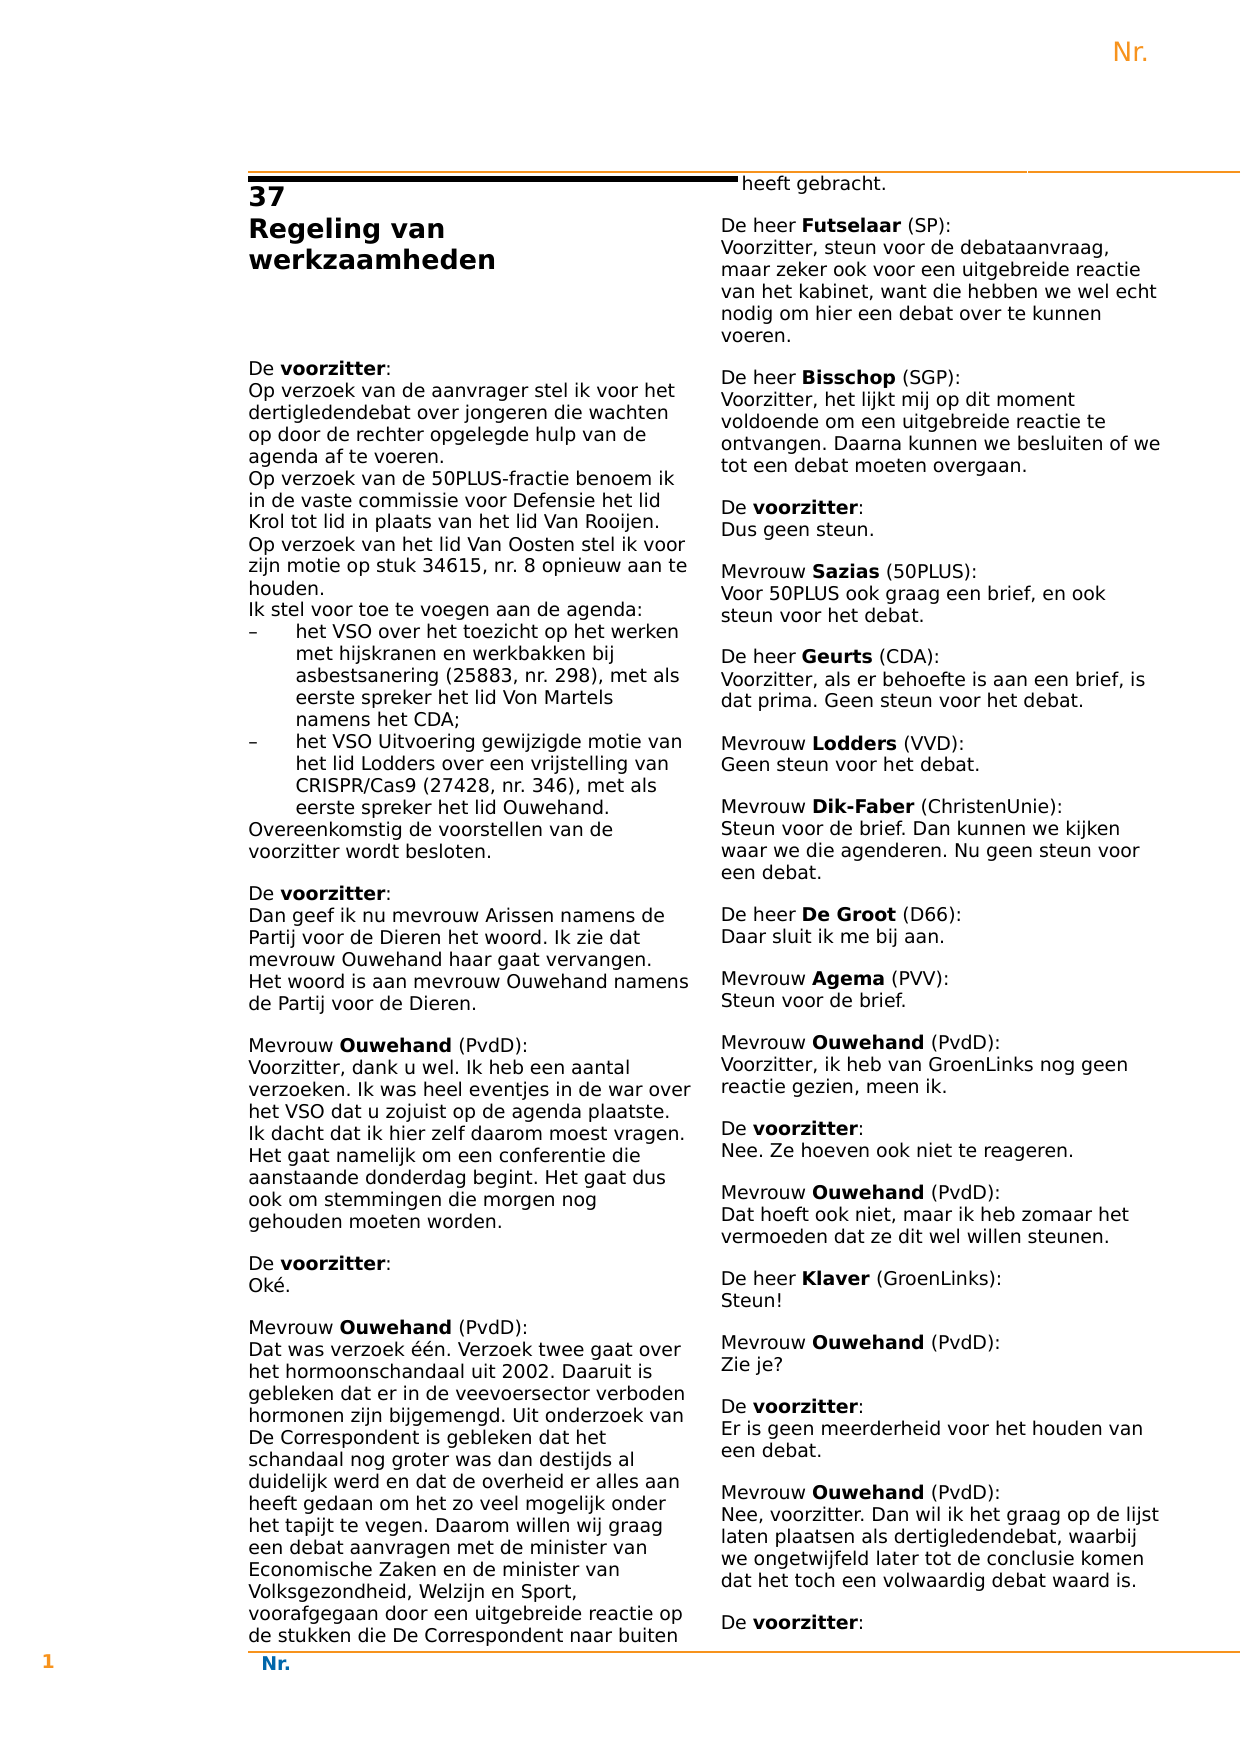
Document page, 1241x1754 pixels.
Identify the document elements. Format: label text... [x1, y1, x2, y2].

text De voorzitter: [721, 1396, 1163, 1418]
text Steun voor de brief. Dan kunnen we kijken waar we die agenderen. Nu geen steun voor een debat. [721, 818, 1163, 884]
text Op verzoek van de aanvrager stel ik voor het dertigledendebat over jongeren die wachten op door de rechter opgelegde hulp van de agenda af te voeren. [248, 379, 691, 467]
text Voorzitter, dank u wel. Ik heb een aantal verzoeken. Ik was heel eventjes in de war over het VSO dat u zojuist op de agenda plaatste. Ik dacht dat ik hier zelf daarom moest vragen. Het gaat namelijk om een conferentie die aanstaande donderdag begint. Het gaat dus ook om stemmingen die morgen nog gehouden moeten worden. [248, 1057, 691, 1233]
text Mevrouw Ouwehand (PvdD): [721, 1482, 1163, 1504]
text Mevrouw Sazias (50PLUS): [721, 561, 1163, 582]
text heeft gebracht. [721, 173, 1163, 195]
text Mevrouw Ouwehand (PvdD): [248, 1317, 691, 1339]
text Er is geen meerderheid voor het houden van een debat. [721, 1418, 1163, 1462]
text Mevrouw Dik-Faber (ChristenUnie): [721, 796, 1163, 818]
text Zie je? [721, 1354, 1163, 1376]
text Steun voor de brief. [721, 990, 1163, 1012]
text De voorzitter: [248, 358, 691, 379]
text Dat hoeft ook niet, maar ik heb zomaar het vermoeden dat ze dit wel willen steunen. [721, 1204, 1163, 1248]
text Mevrouw Ouwehand (PvdD): [248, 1035, 691, 1057]
title 37 Regeling van werkzaamheden [248, 182, 691, 276]
text Mevrouw Lodders (VVD): [721, 732, 1163, 754]
text Voorzitter, ik heb van GroenLinks nog geen reactie gezien, meen ik. [721, 1054, 1163, 1098]
list het VSO over het toezicht op het werken met hijskranen en werkbakken bij asbestsanering (25883, nr. 298), met als eerste spreker het lid Von Martels namens het CDA; [248, 621, 691, 731]
text Nee. Ze hoeven ook niet te reageren. [721, 1140, 1163, 1162]
text Voorzitter, steun voor de debataanvraag, maar zeker ook voor een uitgebreide reactie van het kabinet, want die hebben we wel echt nodig om hier een debat over te kunnen voeren. [721, 237, 1163, 347]
text De heer Futselaar (SP): [721, 215, 1163, 237]
text De voorzitter: [248, 883, 691, 905]
text Geen steun voor het debat. [721, 754, 1163, 776]
text De heer Geurts (CDA): [721, 646, 1163, 668]
text Daar sluit ik me bij aan. [721, 926, 1163, 948]
text Oké. [248, 1275, 691, 1297]
text Overeenkomstig de voorstellen van de voorzitter wordt besloten. [248, 819, 691, 863]
text Mevrouw Ouwehand (PvdD): [721, 1332, 1163, 1354]
text Steun! [721, 1290, 1163, 1312]
text De heer Klaver (GroenLinks): [721, 1268, 1163, 1290]
text De voorzitter: [721, 497, 1163, 518]
text Ik stel voor toe te voegen aan de agenda: [248, 599, 691, 621]
text Dat was verzoek één. Verzoek twee gaat over het hormoonschandaal uit 2002. Daaruit is gebleken dat er in de veevoersector verboden hormonen zijn bijgemengd. Uit onderzoek van De Correspondent is gebleken dat het schandaal nog groter was dan destijds al duidelijk werd en dat de overheid er alles aan heeft gedaan om het zo veel mogelijk onder het tapijt te vegen. Daarom willen wij graag een debat aanvragen met de minister van Economische Zaken en de minister van Volksgezondheid, Welzijn en Sport, voorafgegaan door een uitgebreide reactie op de stukken die De Correspondent naar buiten [248, 1339, 691, 1646]
text Dan geef ik nu mevrouw Arissen namens de Partij voor de Dieren het woord. Ik zie dat mevrouw Ouwehand haar gaat vervangen. Het woord is aan mevrouw Ouwehand namens de Partij voor de Dieren. [248, 905, 691, 1015]
text Mevrouw Ouwehand (PvdD): [721, 1032, 1163, 1054]
text Op verzoek van de 50PLUS-fractie benoem ik in de vaste commissie voor Defensie het lid Krol tot lid in plaats van het lid Van Rooijen. [248, 467, 691, 533]
text Dus geen steun. [721, 518, 1163, 541]
text De voorzitter: [248, 1253, 691, 1275]
text Nee, voorzitter. Dan wil ik het graag op de lijst laten plaatsen als dertigledendebat, waarbij we ongetwijfeld later tot de conclusie komen dat het toch een volwaardig debat waard is. [721, 1504, 1163, 1592]
text Op verzoek van het lid Van Oosten stel ik voor zijn motie op stuk 34615, nr. 8 opnieuw aan te houden. [248, 533, 691, 599]
text Voorzitter, het lijkt mij op dit moment voldoende om een uitgebreide reactie te ontvangen. Daarna kunnen we besluiten of we tot een debat moeten overgaan. [721, 389, 1163, 477]
text De voorzitter: [721, 1612, 1163, 1634]
text De heer De Groot (D66): [721, 904, 1163, 926]
text De voorzitter: [721, 1118, 1163, 1140]
text Mevrouw Ouwehand (PvdD): [721, 1182, 1163, 1204]
text Voor 50PLUS ook graag een brief, en ook steun voor het debat. [721, 582, 1163, 626]
text Mevrouw Agema (PVV): [721, 968, 1163, 990]
text Voorzitter, als er behoefte is aan een brief, is dat prima. Geen steun voor het debat. [721, 668, 1163, 712]
text De heer Bisschop (SGP): [721, 367, 1163, 389]
list het VSO Uitvoering gewijzigde motie van het lid Lodders over een vrijstelling van CRISPR/Cas9 (27428, nr. 346), met als eerste spreker het lid Ouwehand. [248, 731, 691, 819]
